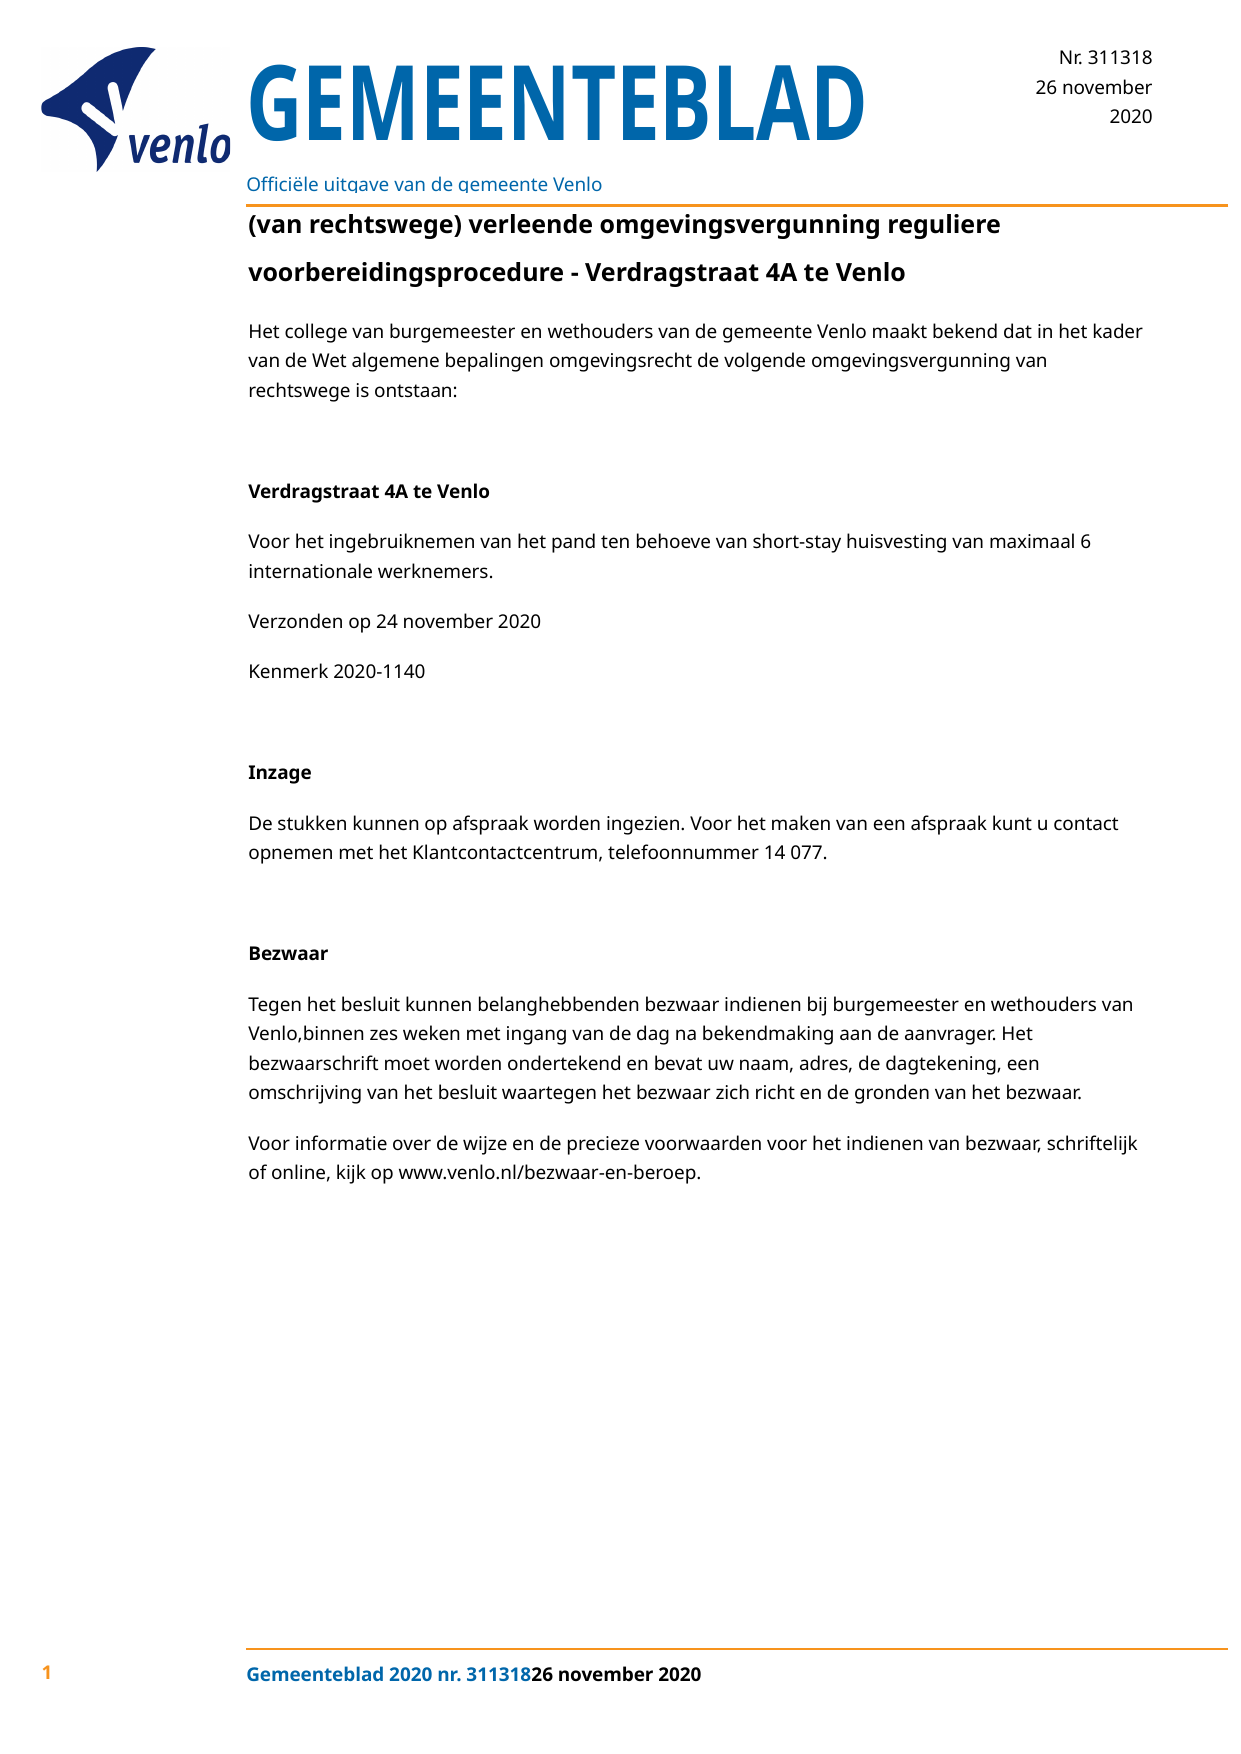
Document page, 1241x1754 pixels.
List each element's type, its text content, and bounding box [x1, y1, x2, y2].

picture [41, 47, 231, 172]
text Het college van burgemeester en wethouders van de gemeente Venlo maakt bekend dat in het kader van de Wet algemene bepalingen omgevingsrecht de volgende omgevingsvergunning van rechtswege is ontstaan: [248, 318, 1152, 403]
text Verzonden op 24 november 2020 [248, 608, 1152, 634]
text Voor het ingebruiknemen van het pand ten behoeve van short-stay huisvesting van maximaal 6 internationale werknemers. [248, 528, 1152, 584]
text De stukken kunnen op afspraak worden ingezien. Voor het maken van een afspraak kunt u contact opnemen met het Klantcontactcentrum, telefoonnummer 14 077. [248, 810, 1152, 865]
text Bezwaar [248, 940, 1152, 966]
text Verdragstraat 4A te Venlo [248, 478, 1152, 504]
text Inzage [248, 759, 1152, 785]
text Voor informatie over de wijze en de precieze voorwaarden voor het indienen van bezwaar, schriftelijk of online, kijk op www.venlo.nl/bezwaar-en-beroep. [248, 1130, 1152, 1185]
text (van rechtswege) verleende omgevingsvergunning reguliere voorbereidingsprocedure - Verdragstraat 4A te Venlo [248, 207, 1152, 288]
text Kenmerk 2020-1140 [248, 659, 1152, 684]
text Tegen het besluit kunnen belanghebbenden bezwaar indienen bij burgemeester en wethouders van Venlo,binnen zes weken met ingang van de dag na bekendmaking aan de aanvrager. Het bezwaarschrift moet worden ondertekend en bevat uw naam, adres, de dagtekening, een omschrijving van het besluit waartegen het bezwaar zich richt en de gronden van het bezwaar. [248, 991, 1152, 1105]
